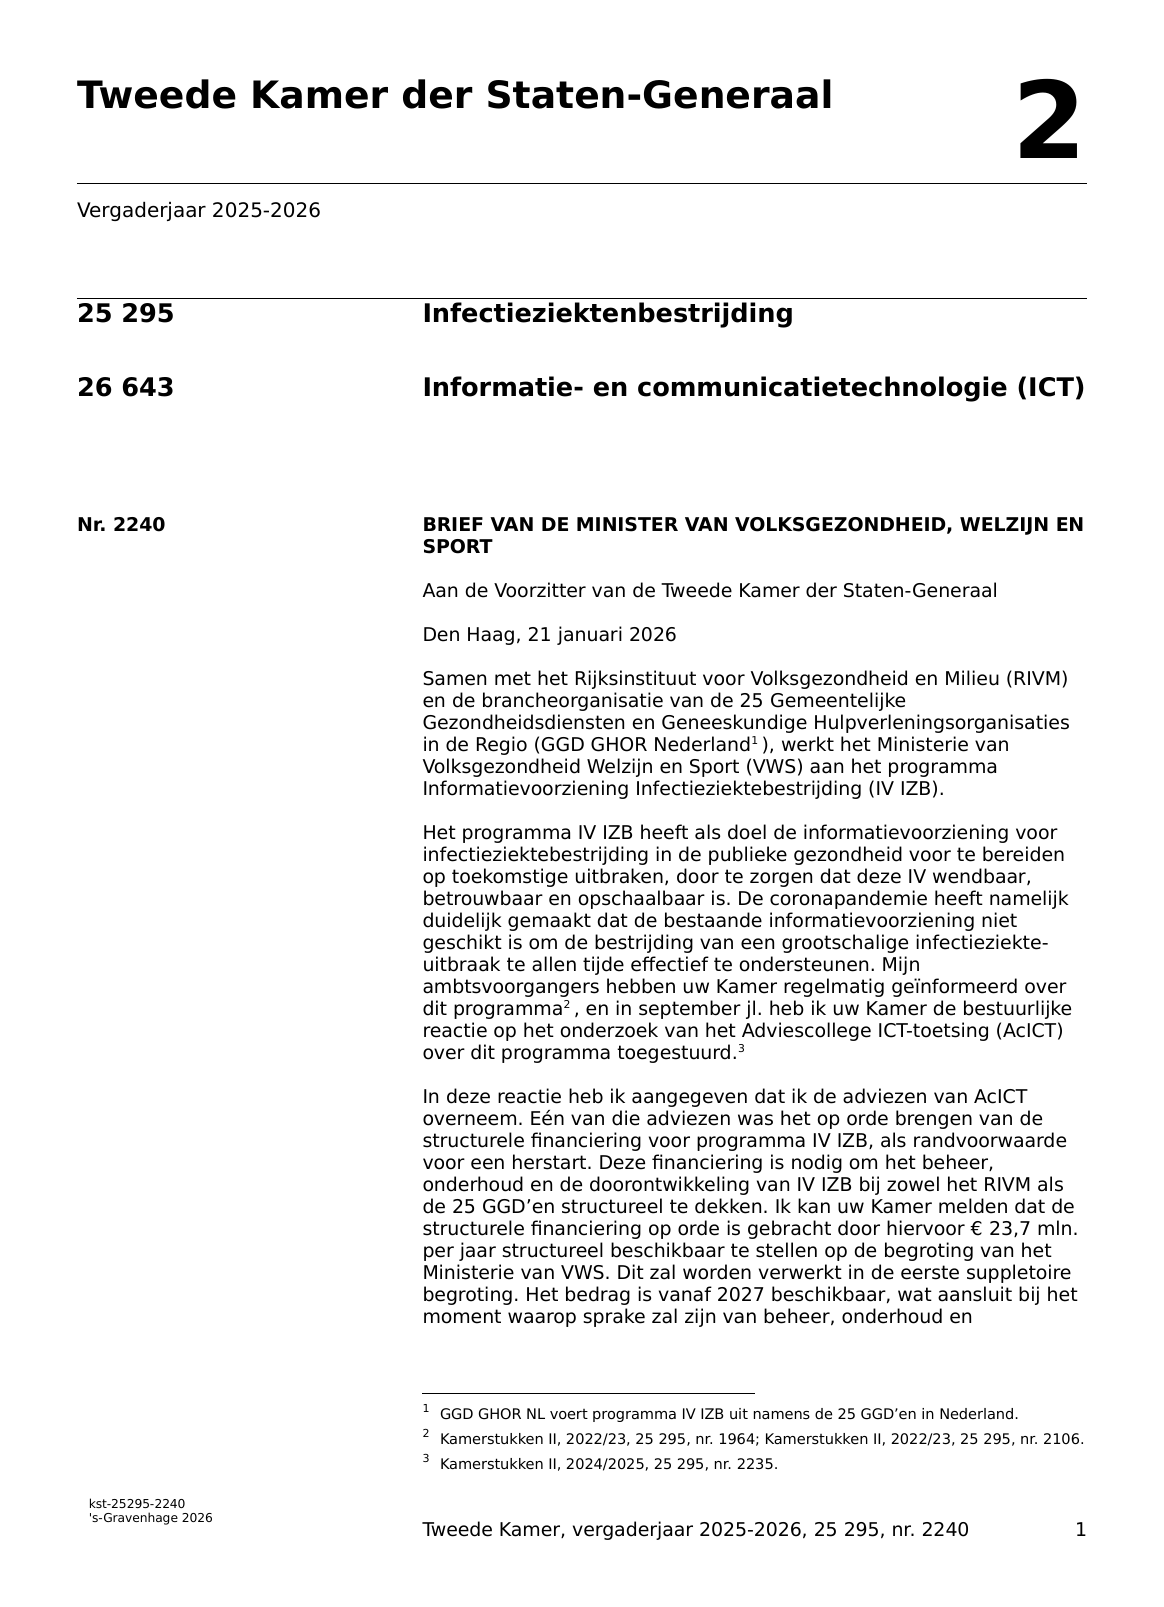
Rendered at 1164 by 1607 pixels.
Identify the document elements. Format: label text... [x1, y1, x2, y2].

text Kamerstukken II, 2022/23, 25 295, nr. 1964; Kamerstukken II, 2022/23, 25 295, nr. 2106. [422, 1427, 1087, 1449]
text GGD GHOR NL voert programma IV IZB uit namens de 25 GGD’en in Nederland. [422, 1402, 1087, 1424]
text Samen met het Rijksinstituut voor Volksgezondheid en Milieu (RIVM) en de brancheorganisatie van de 25 Gemeentelijke Gezondheidsdiensten en Geneeskundige Hulpverleningsorganisaties in de Regio (GGD GHOR Nederland), werkt het Ministerie van Volksgezondheid Welzijn en Sport (VWS) aan het programma Informatievoorziening Infectieziektebestrijding (IV IZB). [422, 668, 1087, 800]
text Het programma IV IZB heeft als doel de informatievoorziening voor infectieziektebestrijding in de publieke gezondheid voor te bereiden op toekomstige uitbraken, door te zorgen dat deze IV wendbaar, betrouwbaar en opschaalbaar is. De coronapandemie heeft namelijk duidelijk gemaakt dat de bestaande informatievoorziening niet geschikt is om de bestrijding van een grootschalige infectieziekte-uitbraak te allen tijde effectief te ondersteunen. Mijn ambtsvoorgangers hebben uw Kamer regelmatig geïnformeerd over dit programma, en in september jl. heb ik uw Kamer de bestuurlijke reactie op het onderzoek van het Adviescollege ICT-toetsing (AcICT) over dit programma toegestuurd. [422, 822, 1087, 1064]
table_cell Vergaderjaar 2025-2026 [77, 184, 1087, 298]
text Den Haag, 21 januari 2026 [422, 624, 1087, 646]
text In deze reactie heb ik aangegeven dat ik de adviezen van AcICT overneem. Eén van die adviezen was het op orde brengen van de structurele financiering voor programma IV IZB, als randvoorwaarde voor een herstart. Deze financiering is nodig om het beheer, onderhoud en de doorontwikkeling van IV IZB bij zowel het RIVM als de 25 GGD’en structureel te dekken. Ik kan uw Kamer melden dat de structurele financiering op orde is gebracht door hiervoor € 23,7 mln. per jaar structureel beschikbaar te stellen op de begroting van het Ministerie van VWS. Dit zal worden verwerkt in de eerste suppletoire begroting. Het bedrag is vanaf 2027 beschikbaar, wat aansluit bij het moment waarop sprake zal zijn van beheer, onderhoud en [422, 1086, 1087, 1328]
text kst-25295-2240 [88, 1497, 323, 1511]
subtitle Nr. 2240 BRIEF VAN DE MINISTER VAN VOLKSGEZONDHEID, WELZIJN EN SPORT [77, 514, 1087, 558]
text 's-Gravenhage 2026 [88, 1511, 323, 1525]
subtitle 26 643 Informatie- en communicatietechnologie (ICT) [77, 373, 1087, 403]
table_header 2 [886, 59, 1087, 183]
text Kamerstukken II, 2024/2025, 25 295, nr. 2235. [422, 1452, 1087, 1474]
table_header Tweede Kamer der Staten-Generaal [77, 59, 886, 183]
subtitle 25 295 Infectieziektenbestrijding [77, 299, 1087, 329]
text Aan de Voorzitter van de Tweede Kamer der Staten-Generaal [422, 580, 1087, 602]
